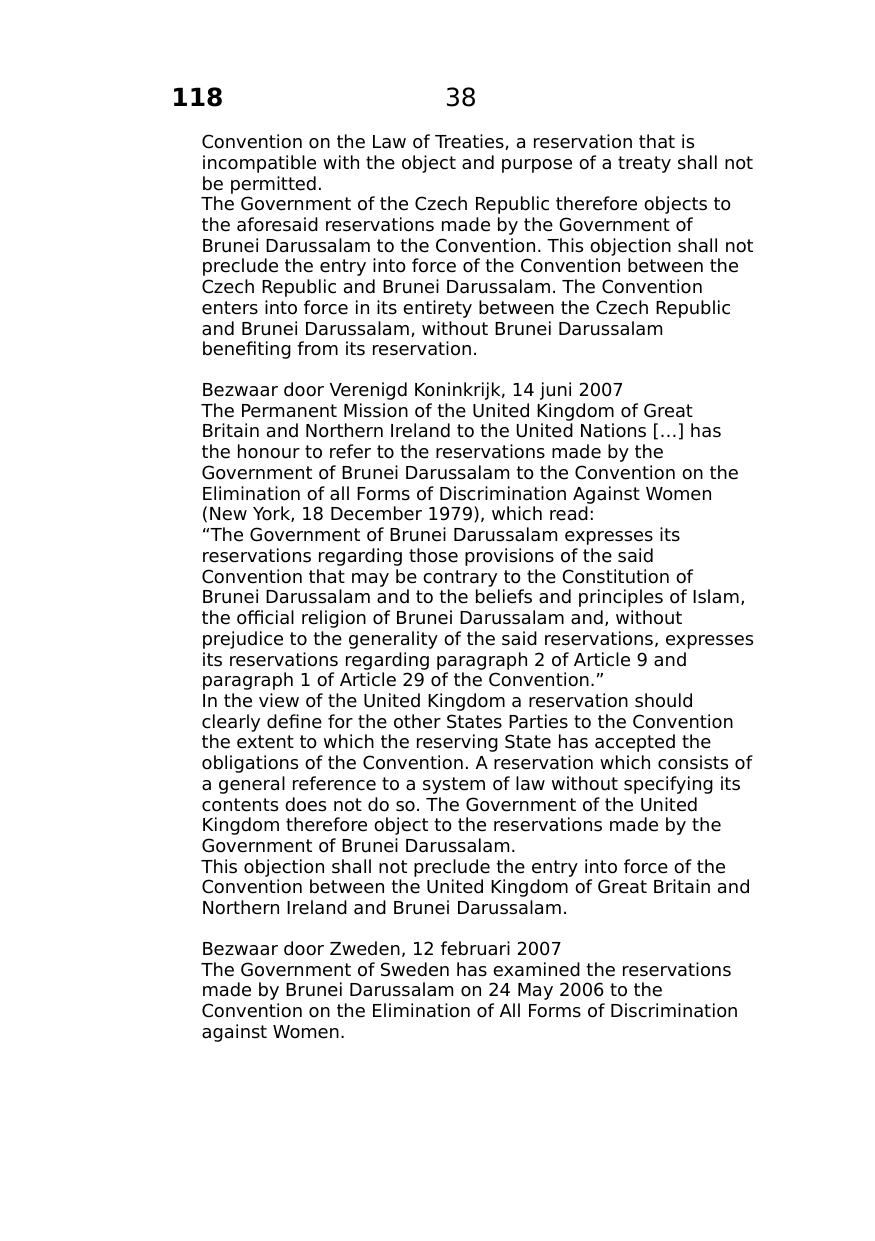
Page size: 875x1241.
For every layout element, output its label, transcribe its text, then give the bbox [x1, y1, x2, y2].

text The Government of Sweden has examined the reservations made by Brunei Darussalam on 24 May 2006 to the Convention on the Elimination of All Forms of Discrimination against Women. [201, 959, 756, 1042]
text Bezwaar door Verenigd Koninkrijk, 14 juni 2007 [201, 380, 756, 401]
text This objection shall not preclude the entry into force of the Convention between the United Kingdom of Great Britain and Northern Ireland and Brunei Darussalam. [201, 857, 756, 919]
text In the view of the United Kingdom a reservation should clearly define for the other States Parties to the Convention the extent to which the reserving State has accepted the obligations of the Convention. A reservation which consists of a general reference to a system of law without specifying its contents does not do so. The Government of the United Kingdom therefore object to the reservations made by the Government of Brunei Darussalam. [201, 691, 756, 857]
text “The Government of Brunei Darussalam expresses its reservations regarding those provisions of the said Convention that may be contrary to the Constitution of Brunei Darussalam and to the beliefs and principles of Islam, the official religion of Brunei Darussalam and, without prejudice to the generality of the said reservations, expresses its reservations regarding paragraph 2 of Article 9 and paragraph 1 of Article 29 of the Convention.” [201, 525, 756, 691]
text Convention on the Law of Treaties, a reservation that is incompatible with the object and purpose of a treaty shall not be permitted. [201, 132, 756, 194]
text The Permanent Mission of the United Kingdom of Great Britain and Northern Ireland to the United Nations […] has the honour to refer to the reservations made by the Government of Brunei Darussalam to the Convention on the Elimination of all Forms of Discrimination Against Women (New York, 18 December 1979), which read: [201, 401, 756, 525]
text The Government of the Czech Republic therefore objects to the aforesaid reservations made by the Government of Brunei Darussalam to the Convention. This objection shall not preclude the entry into force of the Convention between the Czech Republic and Brunei Darussalam. The Convention enters into force in its entirety between the Czech Republic and Brunei Darussalam, without Brunei Darussalam benefiting from its reservation. [201, 194, 756, 360]
text Bezwaar door Zweden, 12 februari 2007 [201, 939, 756, 959]
